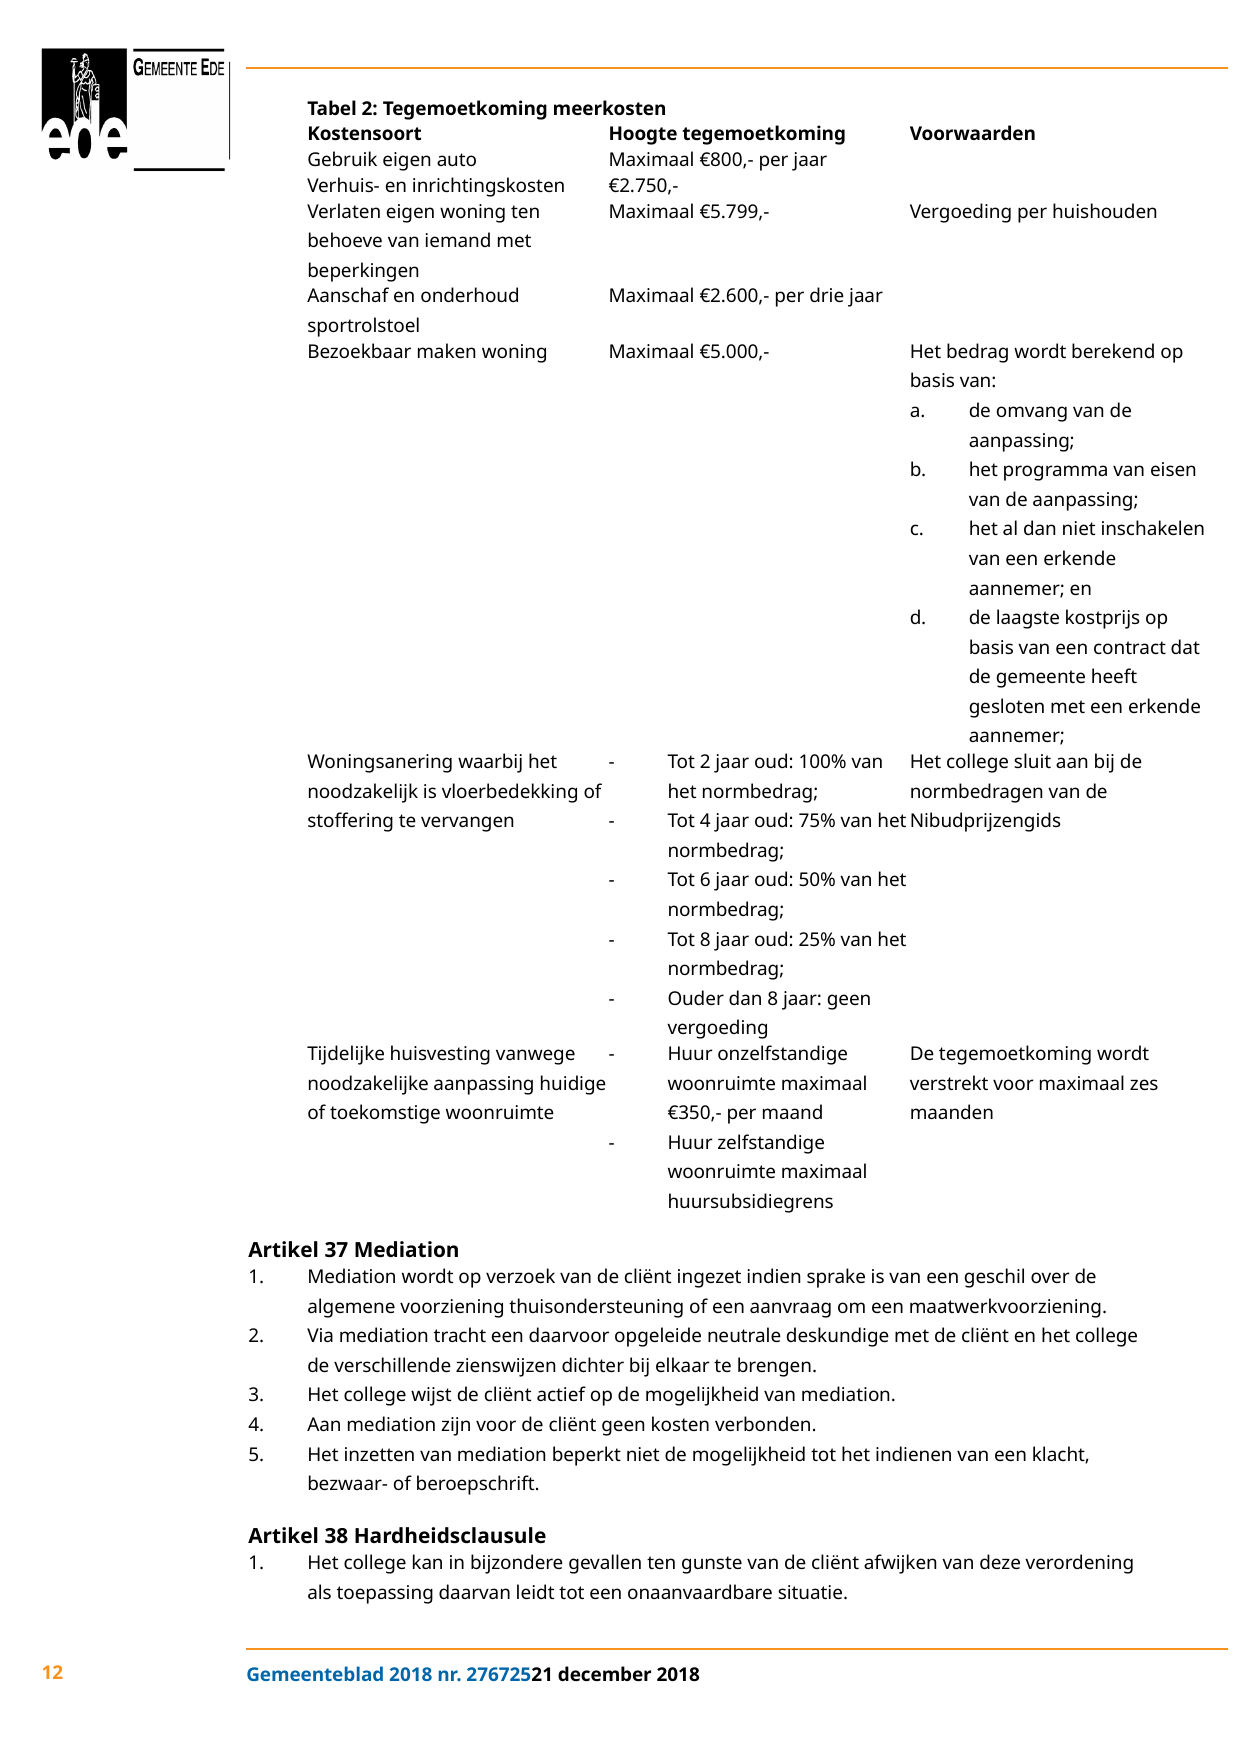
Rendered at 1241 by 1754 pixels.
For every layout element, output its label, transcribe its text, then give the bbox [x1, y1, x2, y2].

table_cell Verlaten eigen woning ten behoeve van iemand met beperkingen [307, 198, 608, 283]
table_cell Bezoekbaar maken woning [307, 338, 608, 748]
table_cell [910, 283, 1211, 338]
list Mediation wordt op verzoek van de cliënt ingezet indien sprake is van een geschil over de algemene voorziening thuisondersteuning of een aanvraag om een maatwerkvoorziening. [248, 1263, 1152, 1319]
list Het college wijst de cliënt actief op de mogelijkheid van mediation. [248, 1382, 1152, 1407]
table_cell Tijdelijke huisvesting vanwege noodzakelijke aanpassing huidige of toekomstige woonruimte [307, 1040, 608, 1214]
table_cell Hoogte tegemoetkoming [608, 121, 909, 146]
table_cell Woningsanering waarbij het noodzakelijk is vloerbedekking of stoffering te vervangen [307, 748, 608, 1040]
text Artikel 38 Hardheidsclausule [248, 1521, 1152, 1549]
table_cell Huur onzelfstandige woonruimte maximaal €350,- per maand Huur zelfstandige woonruimte maximaal huursubsidiegrens [608, 1040, 909, 1214]
table_cell €2.750,- [608, 172, 909, 198]
table_cell Maximaal €2.600,- per drie jaar [608, 283, 909, 338]
table_cell Maximaal €800,- per jaar [608, 146, 909, 172]
table_cell Verhuis- en inrichtingskosten [307, 172, 608, 198]
list Via mediation tracht een daarvoor opgeleide neutrale deskundige met de cliënt en het college de verschillende zienswijzen dichter bij elkaar te brengen. [248, 1322, 1152, 1378]
table_cell Het college sluit aan bij de normbedragen van de Nibudprijzengids [910, 748, 1211, 1040]
list Aan mediation zijn voor de cliënt geen kosten verbonden. [248, 1411, 1152, 1437]
picture [41, 47, 231, 172]
table_cell Maximaal €5.799,- [608, 198, 909, 283]
text Artikel 37 Mediation [248, 1235, 1152, 1263]
table_cell Kostensoort [307, 121, 608, 146]
table_cell Het bedrag wordt berekend op basis van: de omvang van de aanpassing; het programma van eisen van de aanpassing; het al dan niet inschakelen van een erkende aannemer; en de laagste kostprijs op basis van een contract dat de gemeente heeft gesloten met een erkende aannemer; [910, 338, 1211, 748]
table_cell Vergoeding per huishouden [910, 198, 1211, 283]
table_cell Tot 2 jaar oud: 100% van het normbedrag; Tot 4 jaar oud: 75% van het normbedrag; Tot 6 jaar oud: 50% van het normbedrag; Tot 8 jaar oud: 25% van het normbedrag; Ouder dan 8 jaar: geen vergoeding [608, 748, 909, 1040]
list Het inzetten van mediation beperkt niet de mogelijkheid tot het indienen van een klacht, bezwaar- of beroepschrift. [248, 1441, 1152, 1496]
list Het college kan in bijzondere gevallen ten gunste van de cliënt afwijken van deze verordening als toepassing daarvan leidt tot een onaanvaardbare situatie. [248, 1549, 1152, 1604]
table_cell Aanschaf en onderhoud sportrolstoel [307, 283, 608, 338]
table_header Tabel 2: Tegemoetkoming meerkosten [307, 95, 1211, 121]
table_cell [910, 146, 1211, 172]
table_cell [910, 172, 1211, 198]
table_cell Gebruik eigen auto [307, 146, 608, 172]
table_cell Voorwaarden [910, 121, 1211, 146]
table_cell De tegemoetkoming wordt verstrekt voor maximaal zes maanden [910, 1040, 1211, 1214]
table_cell Maximaal €5.000,- [608, 338, 909, 748]
